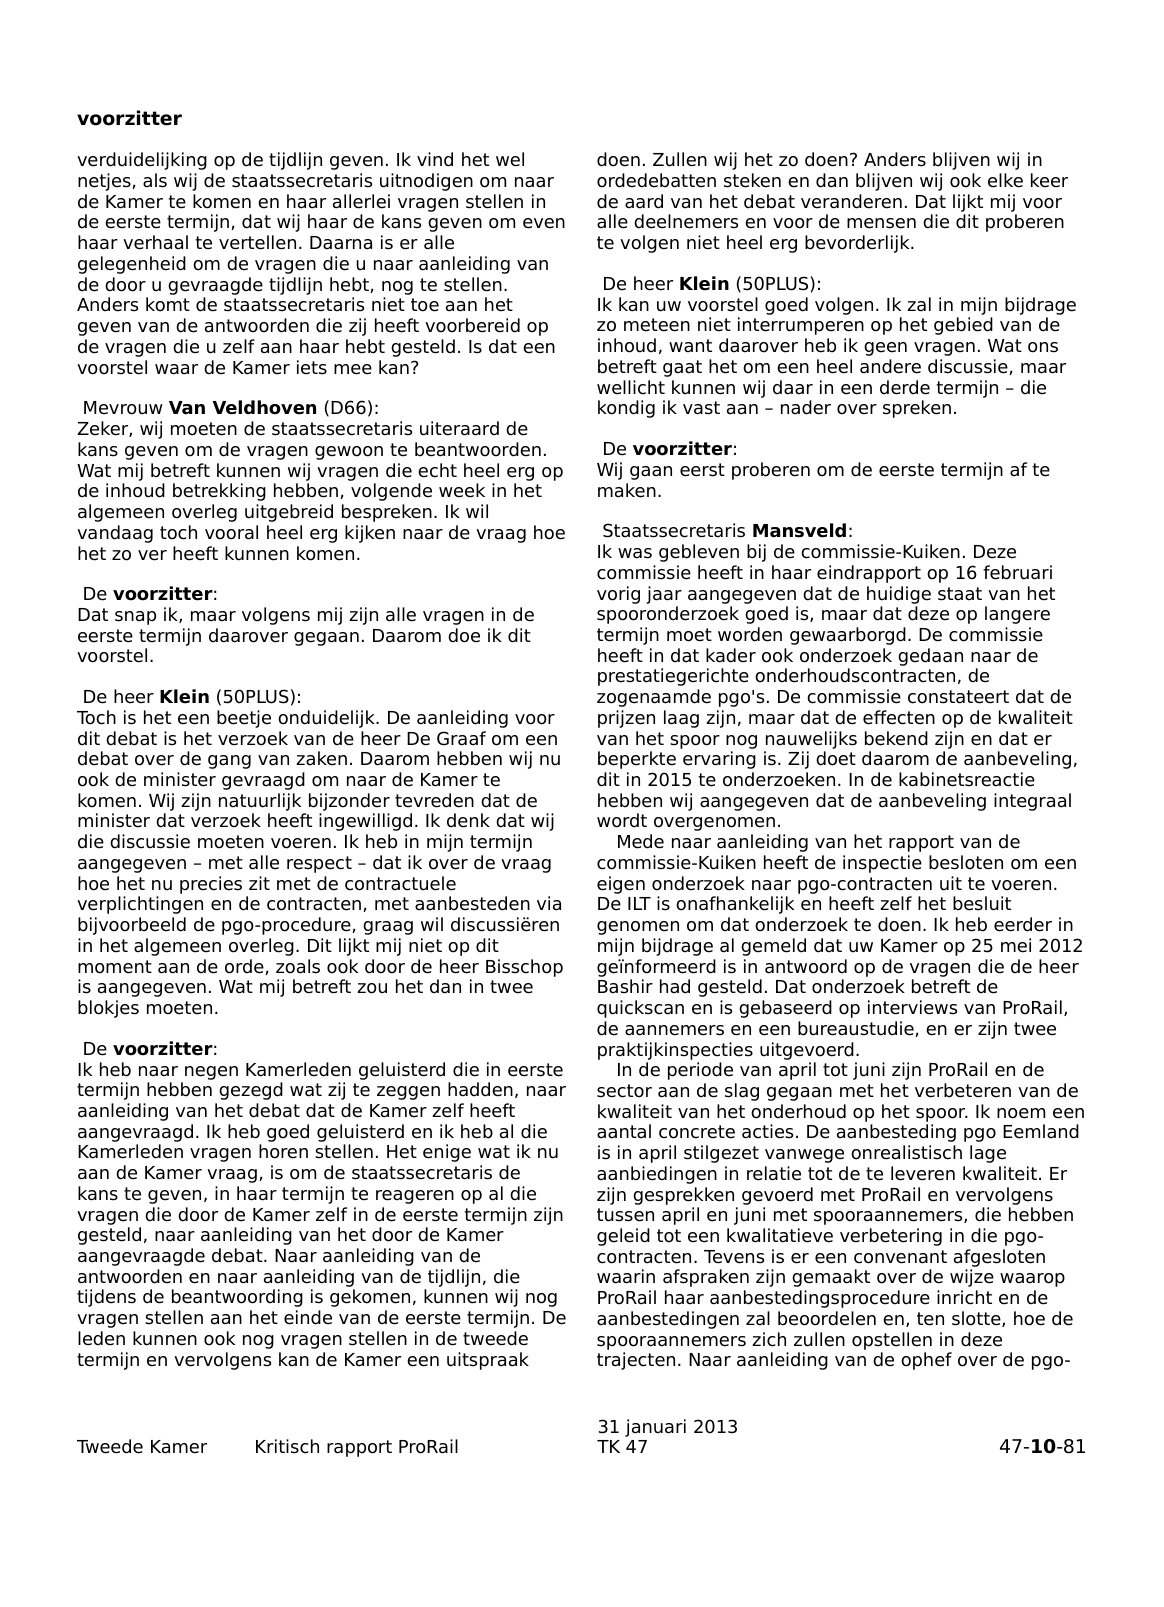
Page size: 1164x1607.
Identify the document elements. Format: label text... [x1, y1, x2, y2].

text Ik kan uw voorstel goed volgen. Ik zal in mijn bijdrage zo meteen niet interrumperen op het gebied van de inhoud, want daarover heb ik geen vragen. Wat ons betreft gaat het om een heel andere discussie, maar wellicht kunnen wij daar in een derde termijn – die kondig ik vast aan – nader over spreken. [596, 294, 1087, 419]
text Ik was gebleven bij de commissie-Kuiken. Deze commissie heeft in haar eindrapport op 16 februari vorig jaar aangegeven dat de huidige staat van het spooronderzoek goed is, maar dat deze op langere termijn moet worden gewaarborgd. De commissie heeft in dat kader ook onderzoek gedaan naar de prestatiegerichte onderhoudscontracten, de zogenaamde pgo's. De commissie constateert dat de prijzen laag zijn, maar dat de effecten op de kwaliteit van het spoor nog nauwelijks bekend zijn en dat er beperkte ervaring is. Zij doet daarom de aanbeveling, dit in 2015 te onderzoeken. In de kabinetsreactie hebben wij aangegeven dat de aanbeveling integraal wordt overgenomen. [596, 542, 1087, 832]
text Toch is het een beetje onduidelijk. De aanleiding voor dit debat is het verzoek van de heer De Graaf om een debat over de gang van zaken. Daarom hebben wij nu ook de minister gevraagd om naar de Kamer te komen. Wij zijn natuurlijk bijzonder tevreden dat de minister dat verzoek heeft ingewilligd. Ik denk dat wij die discussie moeten voeren. Ik heb in mijn termijn aangegeven – met alle respect – dat ik over de vraag hoe het nu precies zit met de contractuele verplichtingen en de contracten, met aanbesteden via bijvoorbeeld de pgo-procedure, graag wil discussiëren in het algemeen overleg. Dit lijkt mij niet op dit moment aan de orde, zoals ook door de heer Bisschop is aangegeven. Wat mij betreft zou het dan in twee blokjes moeten. [77, 708, 567, 1019]
text De voorzitter: [596, 439, 1087, 460]
text Mede naar aanleiding van het rapport van de commissie-Kuiken heeft de inspectie besloten om een eigen onderzoek naar pgo-contracten uit te voeren. De ILT is onafhankelijk en heeft zelf het besluit genomen om dat onderzoek te doen. Ik heb eerder in mijn bijdrage al gemeld dat uw Kamer op 25 mei 2012 geïnformeerd is in antwoord op de vragen die de heer Bashir had gesteld. Dat onderzoek betreft de quickscan en is gebaseerd op interviews van ProRail, de aannemers en een bureaustudie, en er zijn twee praktijkinspecties uitgevoerd. [596, 832, 1087, 1060]
text doen. Zullen wij het zo doen? Anders blijven wij in ordedebatten steken en dan blijven wij ook elke keer de aard van het debat veranderen. Dat lijkt mij voor alle deelnemers en voor de mensen die dit proberen te volgen niet heel erg bevorderlijk. [596, 150, 1087, 254]
text In de periode van april tot juni zijn ProRail en de sector aan de slag gegaan met het verbeteren van de kwaliteit van het onderhoud op het spoor. Ik noem een aantal concrete acties. De aanbesteding pgo Eemland is in april stilgezet vanwege onrealistisch lage aanbiedingen in relatie tot de te leveren kwaliteit. Er zijn gesprekken gevoerd met ProRail en vervolgens tussen april en juni met spooraannemers, die hebben geleid tot een kwalitatieve verbetering in die pgo-contracten. Tevens is er een convenant afgesloten waarin afspraken zijn gemaakt over de wijze waarop ProRail haar aanbestedingsprocedure inricht en de aanbestedingen zal beoordelen en, ten slotte, hoe de spooraannemers zich zullen opstellen in deze trajecten. Naar aanleiding van de ophef over de pgo- [596, 1060, 1087, 1371]
text Dat snap ik, maar volgens mij zijn alle vragen in de eerste termijn daarover gegaan. Daarom doe ik dit voorstel. [77, 605, 567, 667]
text De heer Klein (50PLUS): [77, 687, 567, 708]
text De voorzitter: [77, 584, 567, 605]
text De heer Klein (50PLUS): [596, 274, 1087, 294]
text Ik heb naar negen Kamerleden geluisterd die in eerste termijn hebben gezegd wat zij te zeggen hadden, naar aanleiding van het debat dat de Kamer zelf heeft aangevraagd. Ik heb goed geluisterd en ik heb al die Kamerleden vragen horen stellen. Het enige wat ik nu aan de Kamer vraag, is om de staatssecretaris de kans te geven, in haar termijn te reageren op al die vragen die door de Kamer zelf in de eerste termijn zijn gesteld, naar aanleiding van het door de Kamer aangevraagde debat. Naar aanleiding van de antwoorden en naar aanleiding van de tijdlijn, die tijdens de beantwoording is gekomen, kunnen wij nog vragen stellen aan het einde van de eerste termijn. De leden kunnen ook nog vragen stellen in de tweede termijn en vervolgens kan de Kamer een uitspraak [77, 1059, 567, 1370]
text Wij gaan eerst proberen om de eerste termijn af te maken. [596, 460, 1087, 501]
text Mevrouw Van Veldhoven (D66): [77, 398, 567, 419]
text verduidelijking op de tijdlijn geven. Ik vind het wel netjes, als wij de staatssecretaris uitnodigen om naar de Kamer te komen en haar allerlei vragen stellen in de eerste termijn, dat wij haar de kans geven om even haar verhaal te vertellen. Daarna is er alle gelegenheid om de vragen die u naar aanleiding van de door u gevraagde tijdlijn hebt, nog te stellen. Anders komt de staatssecretaris niet toe aan het geven van de antwoorden die zij heeft voorbereid op de vragen die u zelf aan haar hebt gesteld. Is dat een voorstel waar de Kamer iets mee kan? [77, 150, 567, 378]
text Zeker, wij moeten de staatssecretaris uiteraard de kans geven om de vragen gewoon te beantwoorden. Wat mij betreft kunnen wij vragen die echt heel erg op de inhoud betrekking hebben, volgende week in het algemeen overleg uitgebreid bespreken. Ik wil vandaag toch vooral heel erg kijken naar de vraag hoe het zo ver heeft kunnen komen. [77, 419, 567, 564]
text De voorzitter: [77, 1039, 567, 1059]
text Staatssecretaris Mansveld: [596, 521, 1087, 542]
